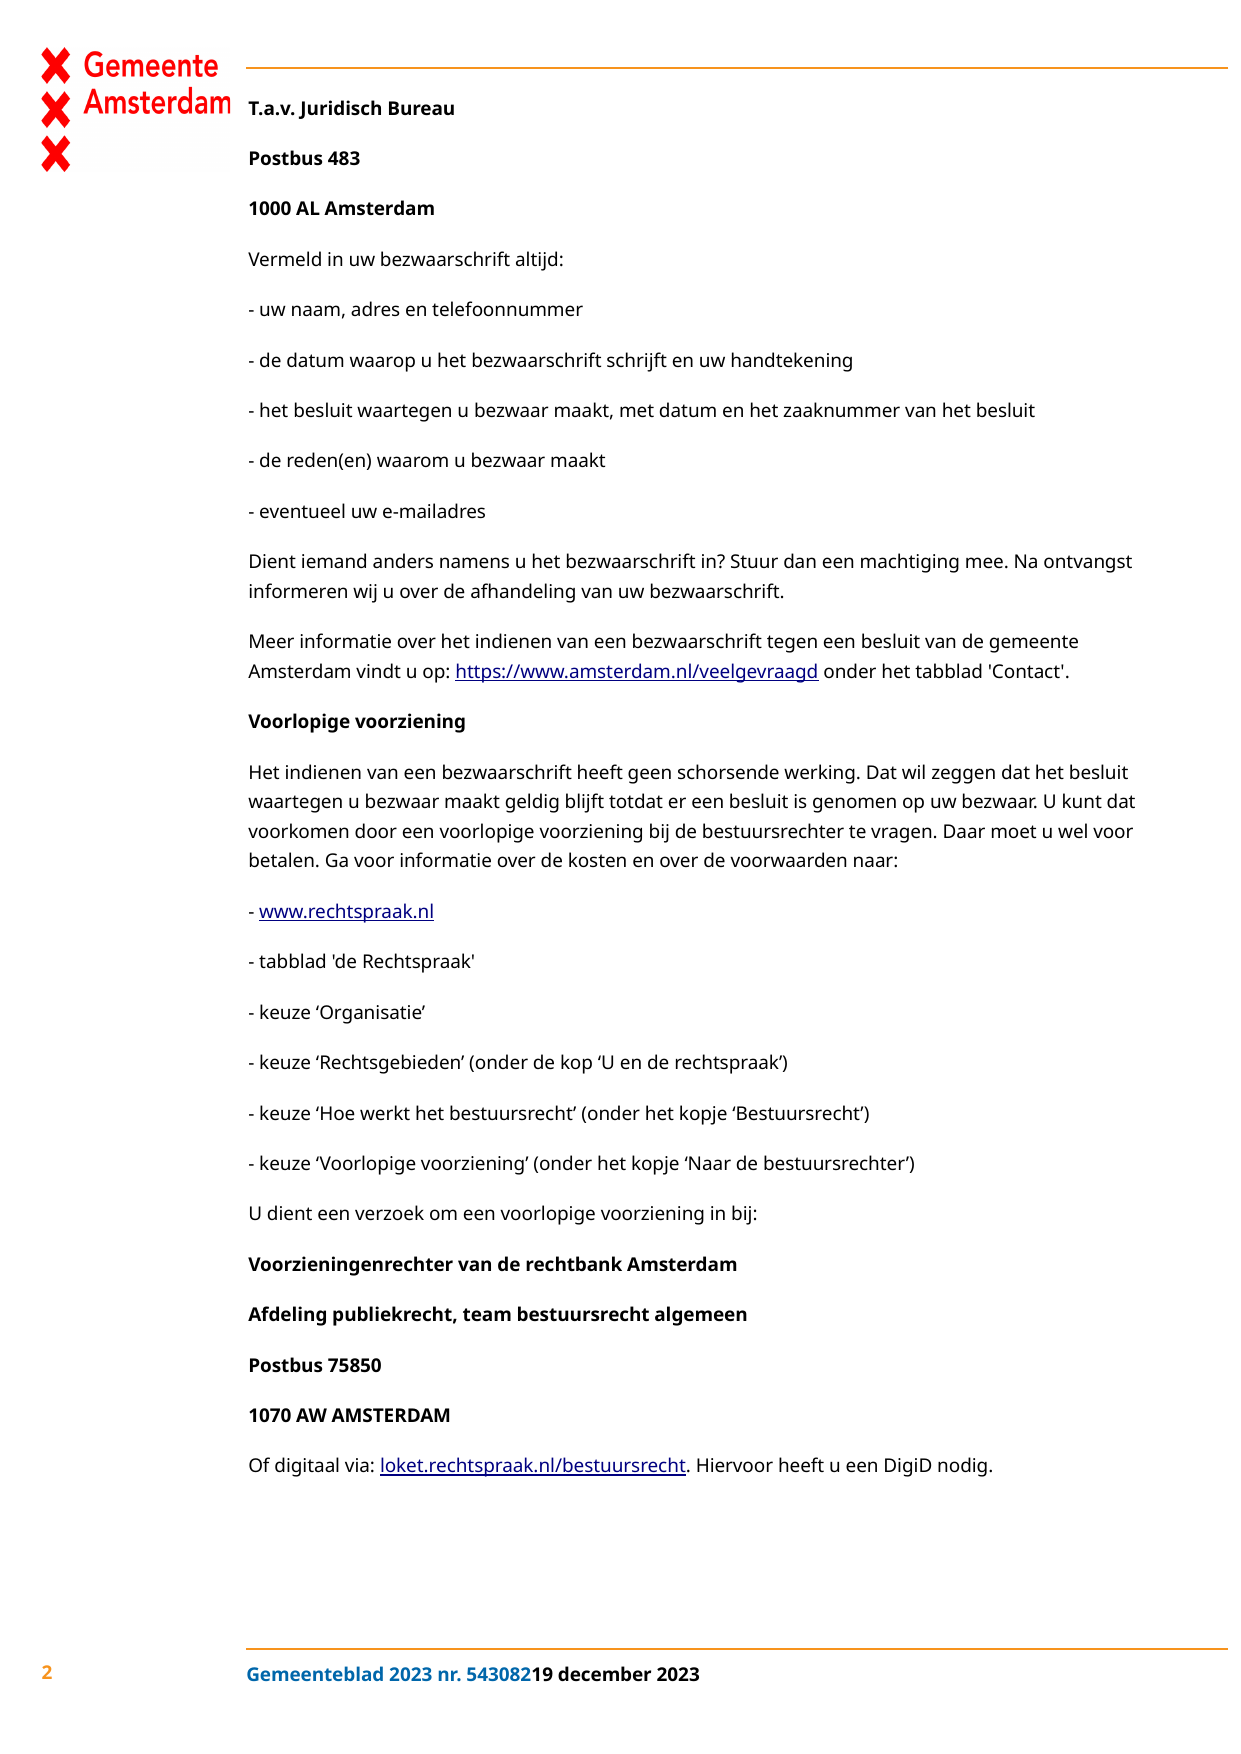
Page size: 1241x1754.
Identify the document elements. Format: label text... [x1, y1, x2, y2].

picture [41, 47, 231, 172]
text - eventueel uw e-mailadres [248, 498, 1152, 524]
text - uw naam, adres en telefoonnummer [248, 296, 1152, 322]
text U dient een verzoek om een voorlopige voorziening in bij: [248, 1201, 1152, 1226]
text Dient iemand anders namens u het bezwaarschrift in? Stuur dan een machtiging mee. Na ontvangst informeren wij u over de afhandeling van uw bezwaarschrift. [248, 548, 1152, 604]
text - keuze ‘Voorlopige voorziening’ (onder het kopje ‘Naar de bestuursrechter’) [248, 1150, 1152, 1176]
text 1070 AW AMSTERDAM [248, 1402, 1152, 1428]
text Postbus 483 [248, 145, 1152, 171]
text Voorlopige voorziening [248, 708, 1152, 734]
text Het indienen van een bezwaarschrift heeft geen schorsende werking. Dat wil zeggen dat het besluit waartegen u bezwaar maakt geldig blijft totdat er een besluit is genomen op uw bezwaar. U kunt dat voorkomen door een voorlopige voorziening bij de bestuursrechter te vragen. Daar moet u wel voor betalen. Ga voor informatie over de kosten en over de voorwaarden naar: [248, 759, 1152, 873]
text Vermeld in uw bezwaarschrift altijd: [248, 246, 1152, 272]
text Of digitaal via: loket.rechtspraak.nl/bestuursrecht. Hiervoor heeft u een DigiD nodig. [248, 1453, 1152, 1478]
text Meer informatie over het indienen van een bezwaarschrift tegen een besluit van de gemeente Amsterdam vindt u op: https://www.amsterdam.nl/veelgevraagd onder het tabblad 'Contact'. [248, 628, 1152, 684]
text Afdeling publiekrecht, team bestuursrecht algemeen [248, 1301, 1152, 1327]
text T.a.v. Juridisch Bureau [248, 95, 1152, 121]
text - het besluit waartegen u bezwaar maakt, met datum en het zaaknummer van het besluit [248, 397, 1152, 423]
text - www.rechtspraak.nl [248, 898, 1152, 924]
text - de reden(en) waarom u bezwaar maakt [248, 448, 1152, 473]
text - keuze ‘Hoe werkt het bestuursrecht’ (onder het kopje ‘Bestuursrecht’) [248, 1100, 1152, 1126]
text - keuze ‘Rechtsgebieden’ (onder de kop ‘U en de rechtspraak’) [248, 1049, 1152, 1075]
text Postbus 75850 [248, 1352, 1152, 1378]
text - keuze ‘Organisatie’ [248, 999, 1152, 1025]
text Voorzieningenrechter van de rechtbank Amsterdam [248, 1251, 1152, 1277]
text - de datum waarop u het bezwaarschrift schrijft en uw handtekening [248, 347, 1152, 373]
text - tabblad 'de Rechtspraak' [248, 948, 1152, 974]
text 1000 AL Amsterdam [248, 196, 1152, 221]
